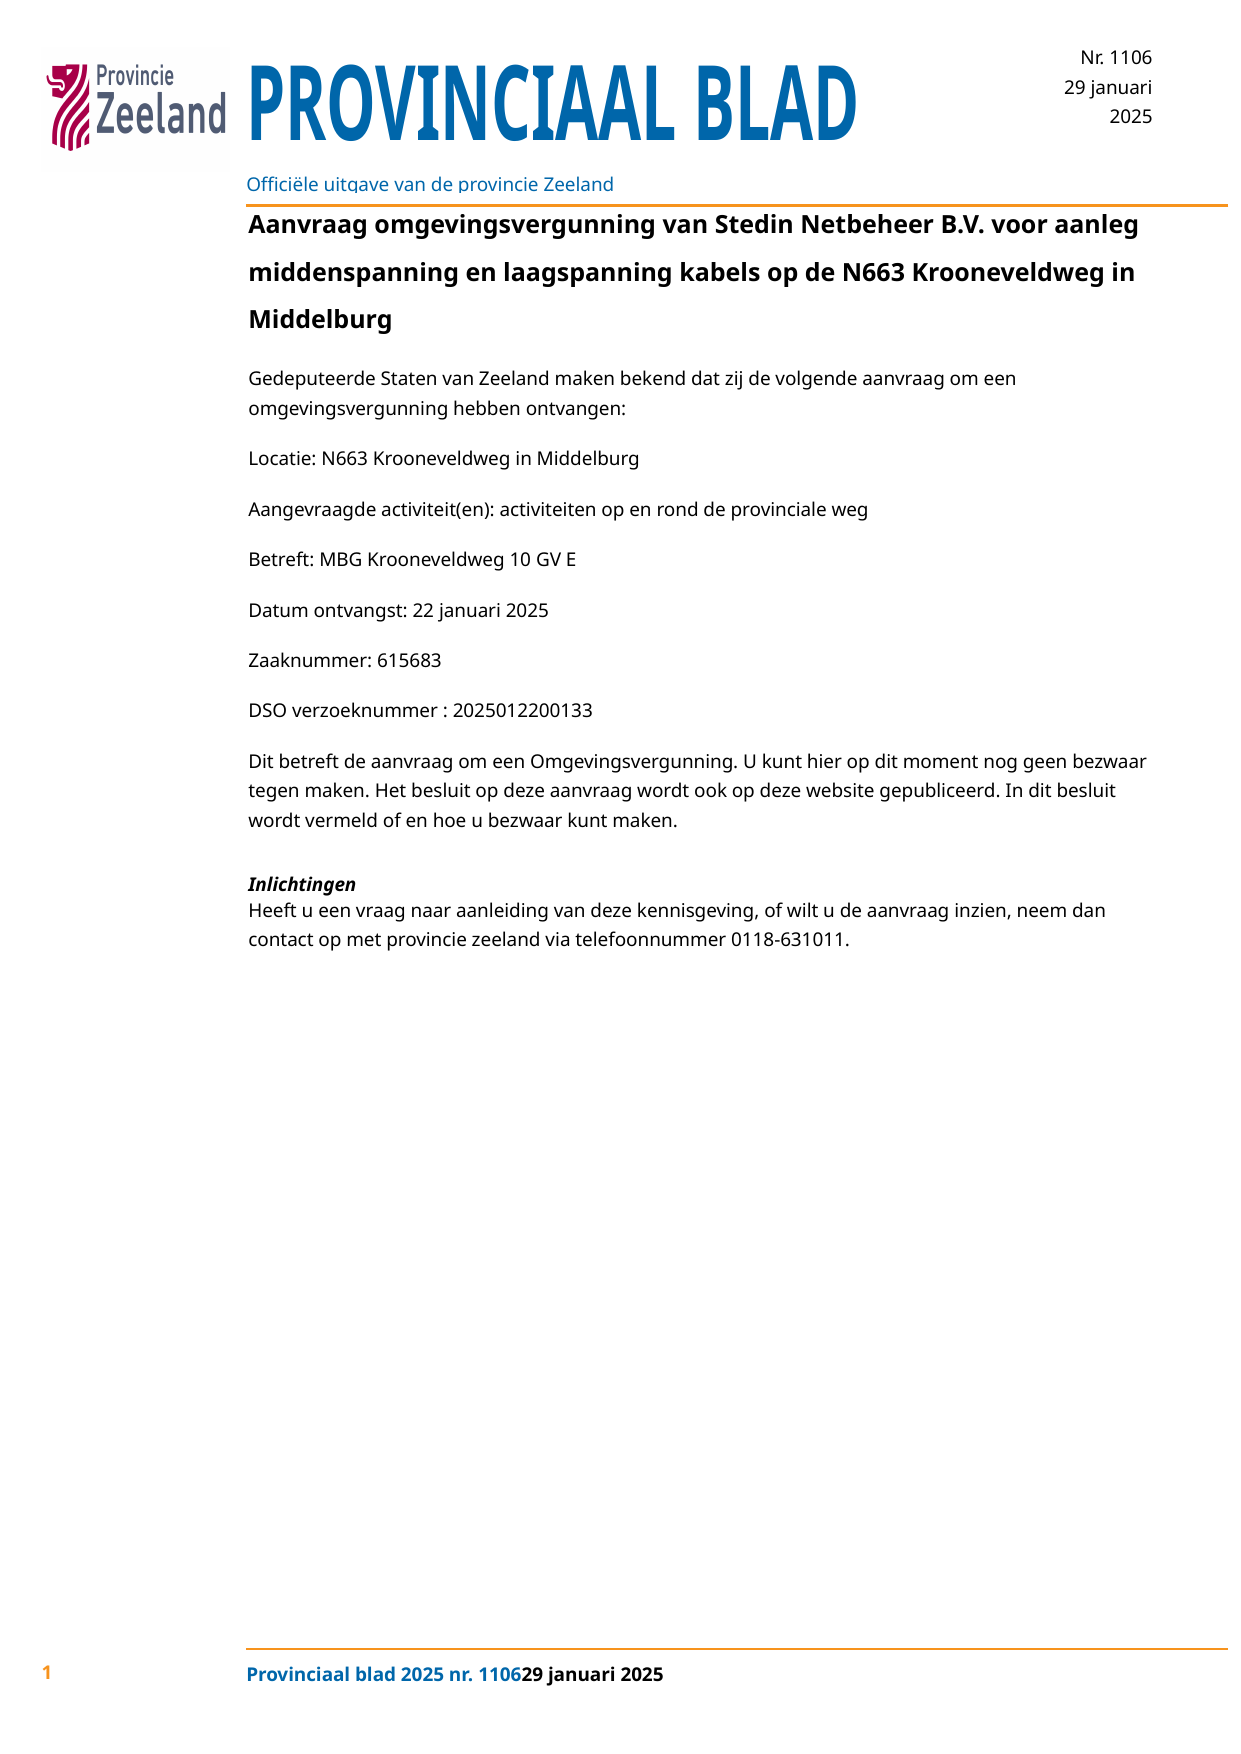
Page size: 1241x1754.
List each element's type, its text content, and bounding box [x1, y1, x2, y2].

text Aangevraagde activiteit(en): activiteiten op en rond de provinciale weg [248, 496, 1152, 522]
text Datum ontvangst: 22 januari 2025 [248, 597, 1152, 622]
text Dit betreft de aanvraag om een Omgevingsvergunning. U kunt hier op dit moment nog geen bezwaar tegen maken. Het besluit op deze aanvraag wordt ook op deze website gepubliceerd. In dit besluit wordt vermeld of en hoe u bezwaar kunt maken. [248, 748, 1152, 833]
picture [41, 47, 231, 172]
text Zaaknummer: 615683 [248, 647, 1152, 673]
text Gedeputeerde Staten van Zeeland maken bekend dat zij de volgende aanvraag om een omgevingsvergunning hebben ontvangen: [248, 366, 1152, 421]
text Heeft u een vraag naar aanleiding van deze kennisgeving, of wilt u de aanvraag inzien, neem dan contact op met provincie zeeland via telefoonnummer 0118-631011. [248, 897, 1152, 952]
text Locatie: N663 Krooneveldweg in Middelburg [248, 446, 1152, 471]
text DSO verzoeknummer : 2025012200133 [248, 698, 1152, 723]
text Aanvraag omgevingsvergunning van Stedin Netbeheer B.V. voor aanleg middenspanning en laagspanning kabels op de N663 Krooneveldweg in Middelburg [248, 207, 1152, 336]
text Betreft: MBG Krooneveldweg 10 GV E [248, 546, 1152, 572]
text Inlichtingen [248, 871, 1152, 897]
